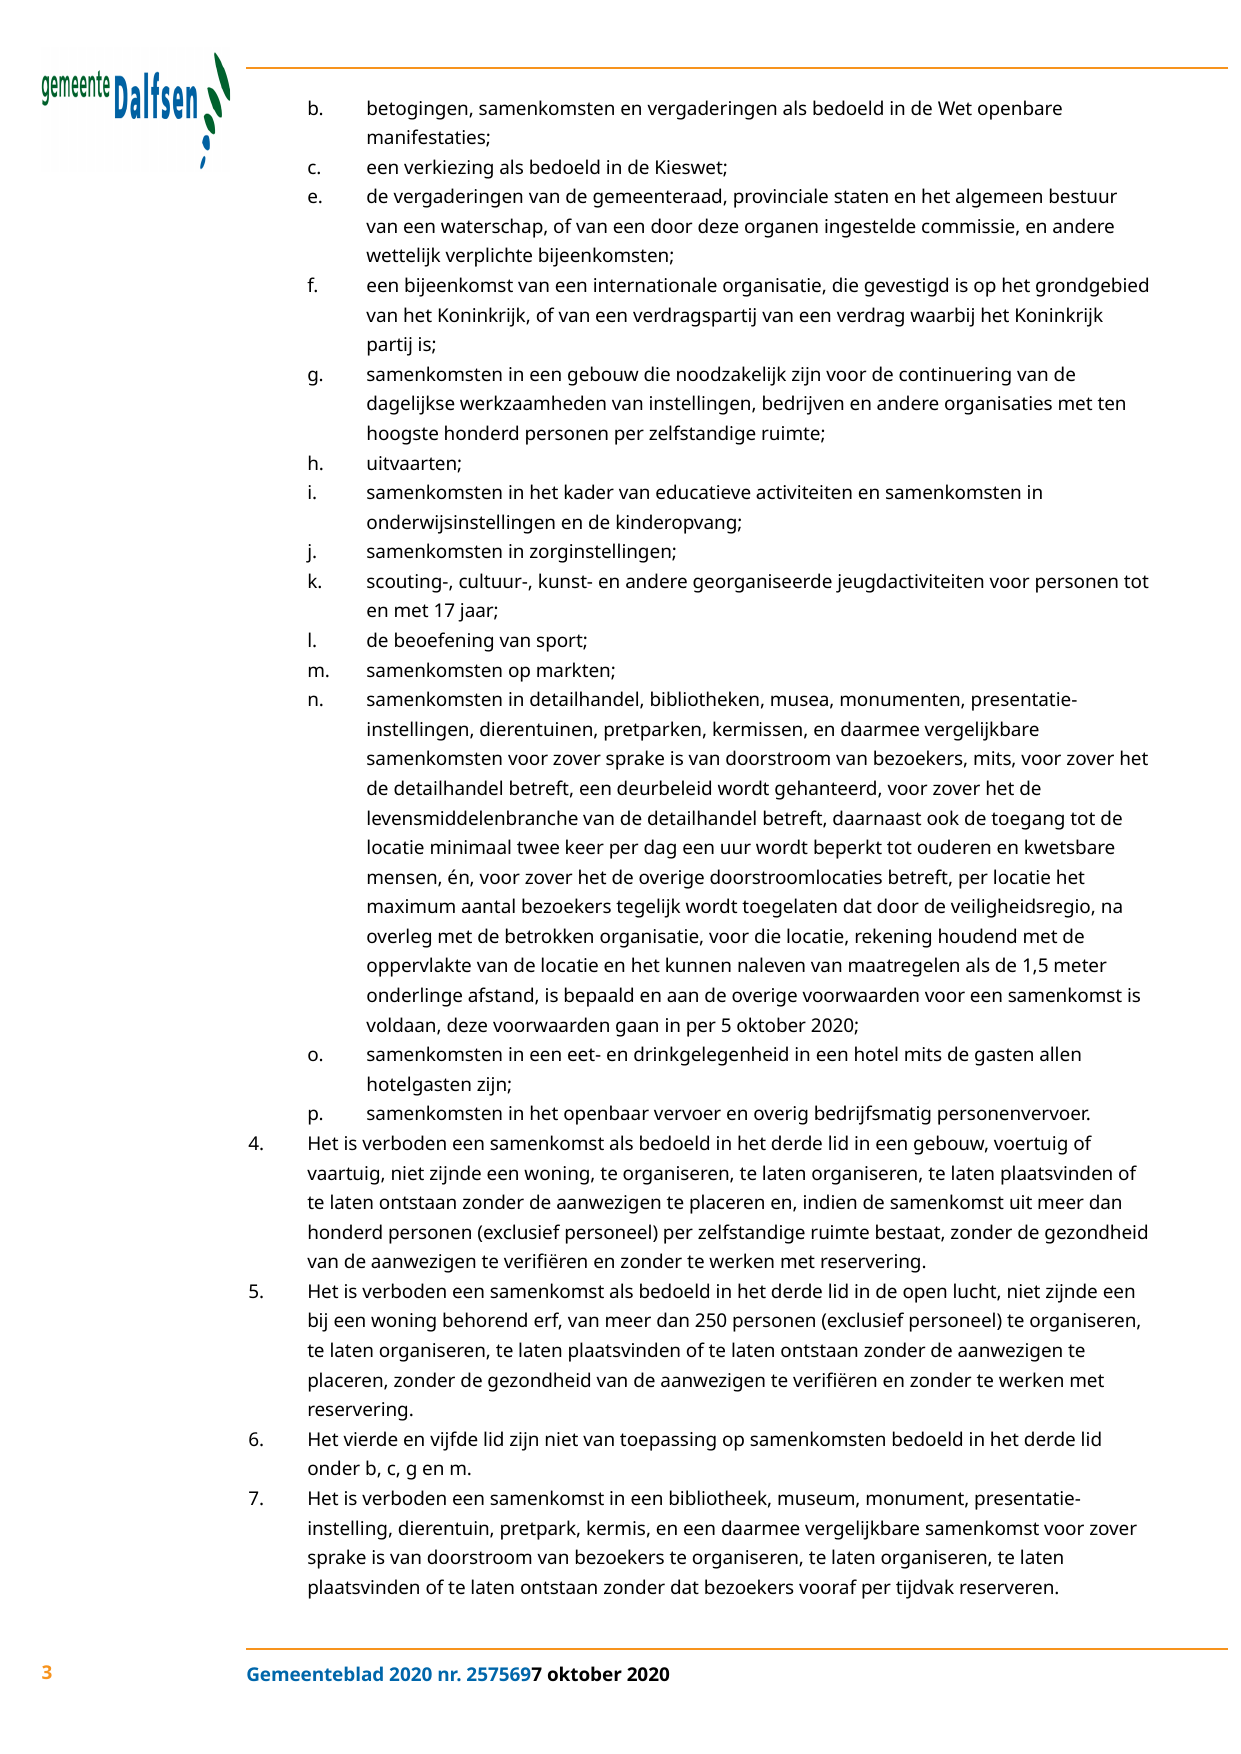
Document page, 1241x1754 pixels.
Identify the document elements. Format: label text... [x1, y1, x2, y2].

list samenkomsten op markten; [307, 657, 1152, 683]
list uitvaarten; [307, 450, 1152, 476]
list scouting-, cultuur-, kunst- en andere georganiseerde jeugdactiviteiten voor personen tot en met 17 jaar; [307, 568, 1152, 623]
list Het is verboden een samenkomst als bedoeld in het derde lid in de open lucht, niet zijnde een bij een woning behorend erf, van meer dan 250 personen (exclusief personeel) te organiseren, te laten organiseren, te laten plaatsvinden of te laten ontstaan zonder de aanwezigen te placeren, zonder de gezondheid van de aanwezigen te verifiëren en zonder te werken met reservering. [248, 1278, 1152, 1422]
list Het is verboden een samenkomst als bedoeld in het derde lid in een gebouw, voertuig of vaartuig, niet zijnde een woning, te organiseren, te laten organiseren, te laten plaatsvinden of te laten ontstaan zonder de aanwezigen te placeren en, indien de samenkomst uit meer dan honderd personen (exclusief personeel) per zelfstandige ruimte bestaat, zonder de gezondheid van de aanwezigen te verifiëren en zonder te werken met reservering. [248, 1130, 1152, 1274]
list Het vierde en vijfde lid zijn niet van toepassing op samenkomsten bedoeld in het derde lid onder b, c, g en m. [248, 1426, 1152, 1481]
list een verkiezing als bedoeld in de Kieswet; [307, 154, 1152, 180]
list een bijeenkomst van een internationale organisatie, die gevestigd is op het grondgebied van het Koninkrijk, of van een verdragspartij van een verdrag waarbij het Koninkrijk partij is; [307, 272, 1152, 357]
list de vergaderingen van de gemeenteraad, provinciale staten en het algemeen bestuur van een waterschap, of van een door deze organen ingestelde commissie, en andere wettelijk verplichte bijeenkomsten; [307, 183, 1152, 268]
list samenkomsten in zorginstellingen; [307, 538, 1152, 564]
list samenkomsten in een gebouw die noodzakelijk zijn voor de continuering van de dagelijkse werkzaamheden van instellingen, bedrijven en andere organisaties met ten hoogste honderd personen per zelfstandige ruimte; [307, 361, 1152, 446]
list samenkomsten in het openbaar vervoer en overig bedrijfsmatig personenvervoer. [307, 1101, 1152, 1126]
list Het is verboden een samenkomst in een bibliotheek, museum, monument, presentatie-instelling, dierentuin, pretpark, kermis, en een daarmee vergelijkbare samenkomst voor zover sprake is van doorstroom van bezoekers te organiseren, te laten organiseren, te laten plaatsvinden of te laten ontstaan zonder dat bezoekers vooraf per tijdvak reserveren. [248, 1485, 1152, 1600]
picture [41, 47, 231, 172]
list samenkomsten in detailhandel, bibliotheken, musea, monumenten, presentatie-instellingen, dierentuinen, pretparken, kermissen, en daarmee vergelijkbare samenkomsten voor zover sprake is van doorstroom van bezoekers, mits, voor zover het de detailhandel betreft, een deurbeleid wordt gehanteerd, voor zover het de levensmiddelenbranche van de detailhandel betreft, daarnaast ook de toegang tot de locatie minimaal twee keer per dag een uur wordt beperkt tot ouderen en kwetsbare mensen, én, voor zover het de overige doorstroomlocaties betreft, per locatie het maximum aantal bezoekers tegelijk wordt toegelaten dat door de veiligheidsregio, na overleg met de betrokken organisatie, voor die locatie, rekening houdend met de oppervlakte van de locatie en het kunnen naleven van maatregelen als de 1,5 meter onderlinge afstand, is bepaald en aan de overige voorwaarden voor een samenkomst is voldaan, deze voorwaarden gaan in per 5 oktober 2020; [307, 686, 1152, 1038]
list samenkomsten in een eet- en drinkgelegenheid in een hotel mits de gasten allen hotelgasten zijn; [307, 1041, 1152, 1097]
list samenkomsten in het kader van educatieve activiteiten en samenkomsten in onderwijsinstellingen en de kinderopvang; [307, 479, 1152, 535]
list de beoefening van sport; [307, 627, 1152, 653]
list betogingen, samenkomsten en vergaderingen als bedoeld in de Wet openbare manifestaties; [307, 95, 1152, 150]
